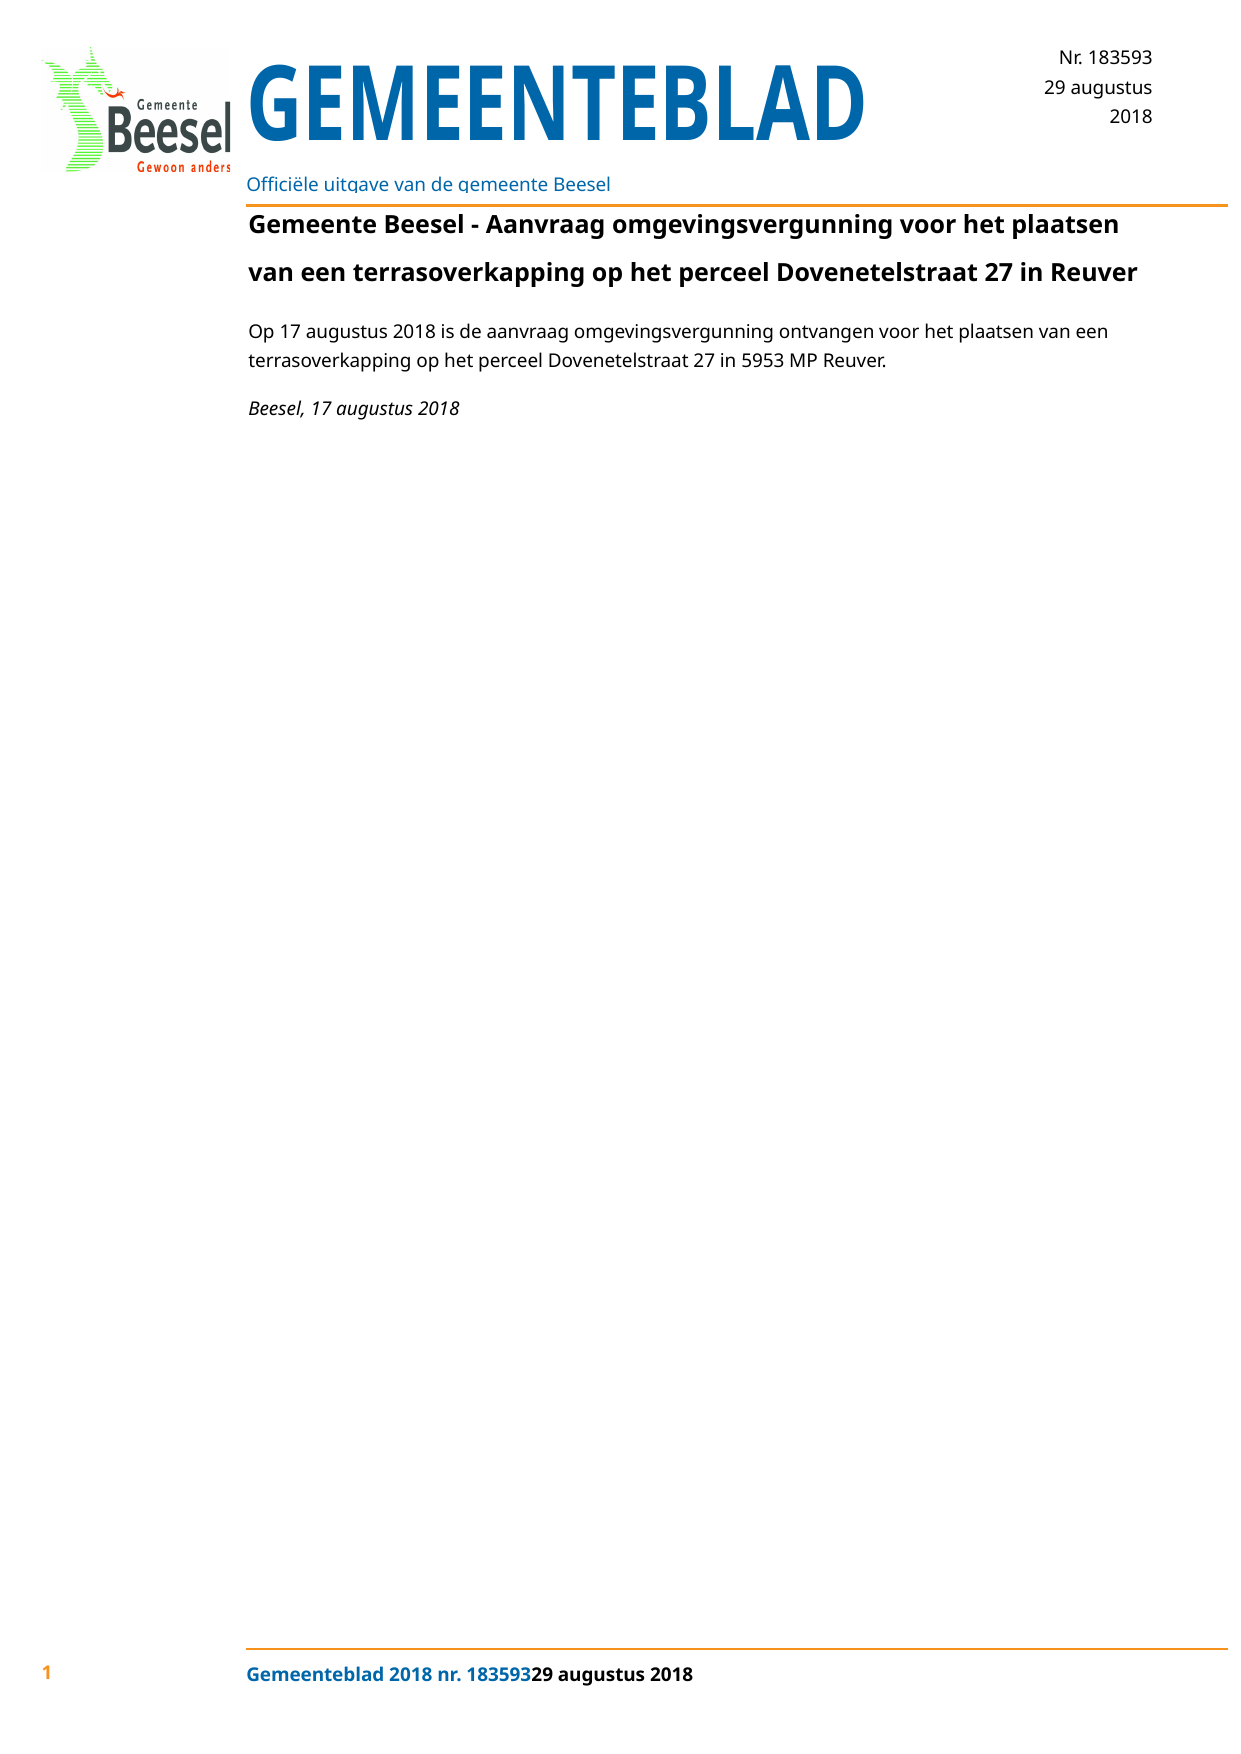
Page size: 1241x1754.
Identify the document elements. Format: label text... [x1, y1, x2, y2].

text Op 17 augustus 2018 is de aanvraag omgevingsvergunning ontvangen voor het plaatsen van een terrasoverkapping op het perceel Dovenetelstraat 27 in 5953 MP Reuver. [248, 318, 1152, 373]
text Gemeente Beesel - Aanvraag omgevingsvergunning voor het plaatsen van een terrasoverkapping op het perceel Dovenetelstraat 27 in Reuver [248, 207, 1152, 288]
text Beesel, 17 augustus 2018 [248, 395, 1152, 421]
picture [41, 47, 231, 172]
